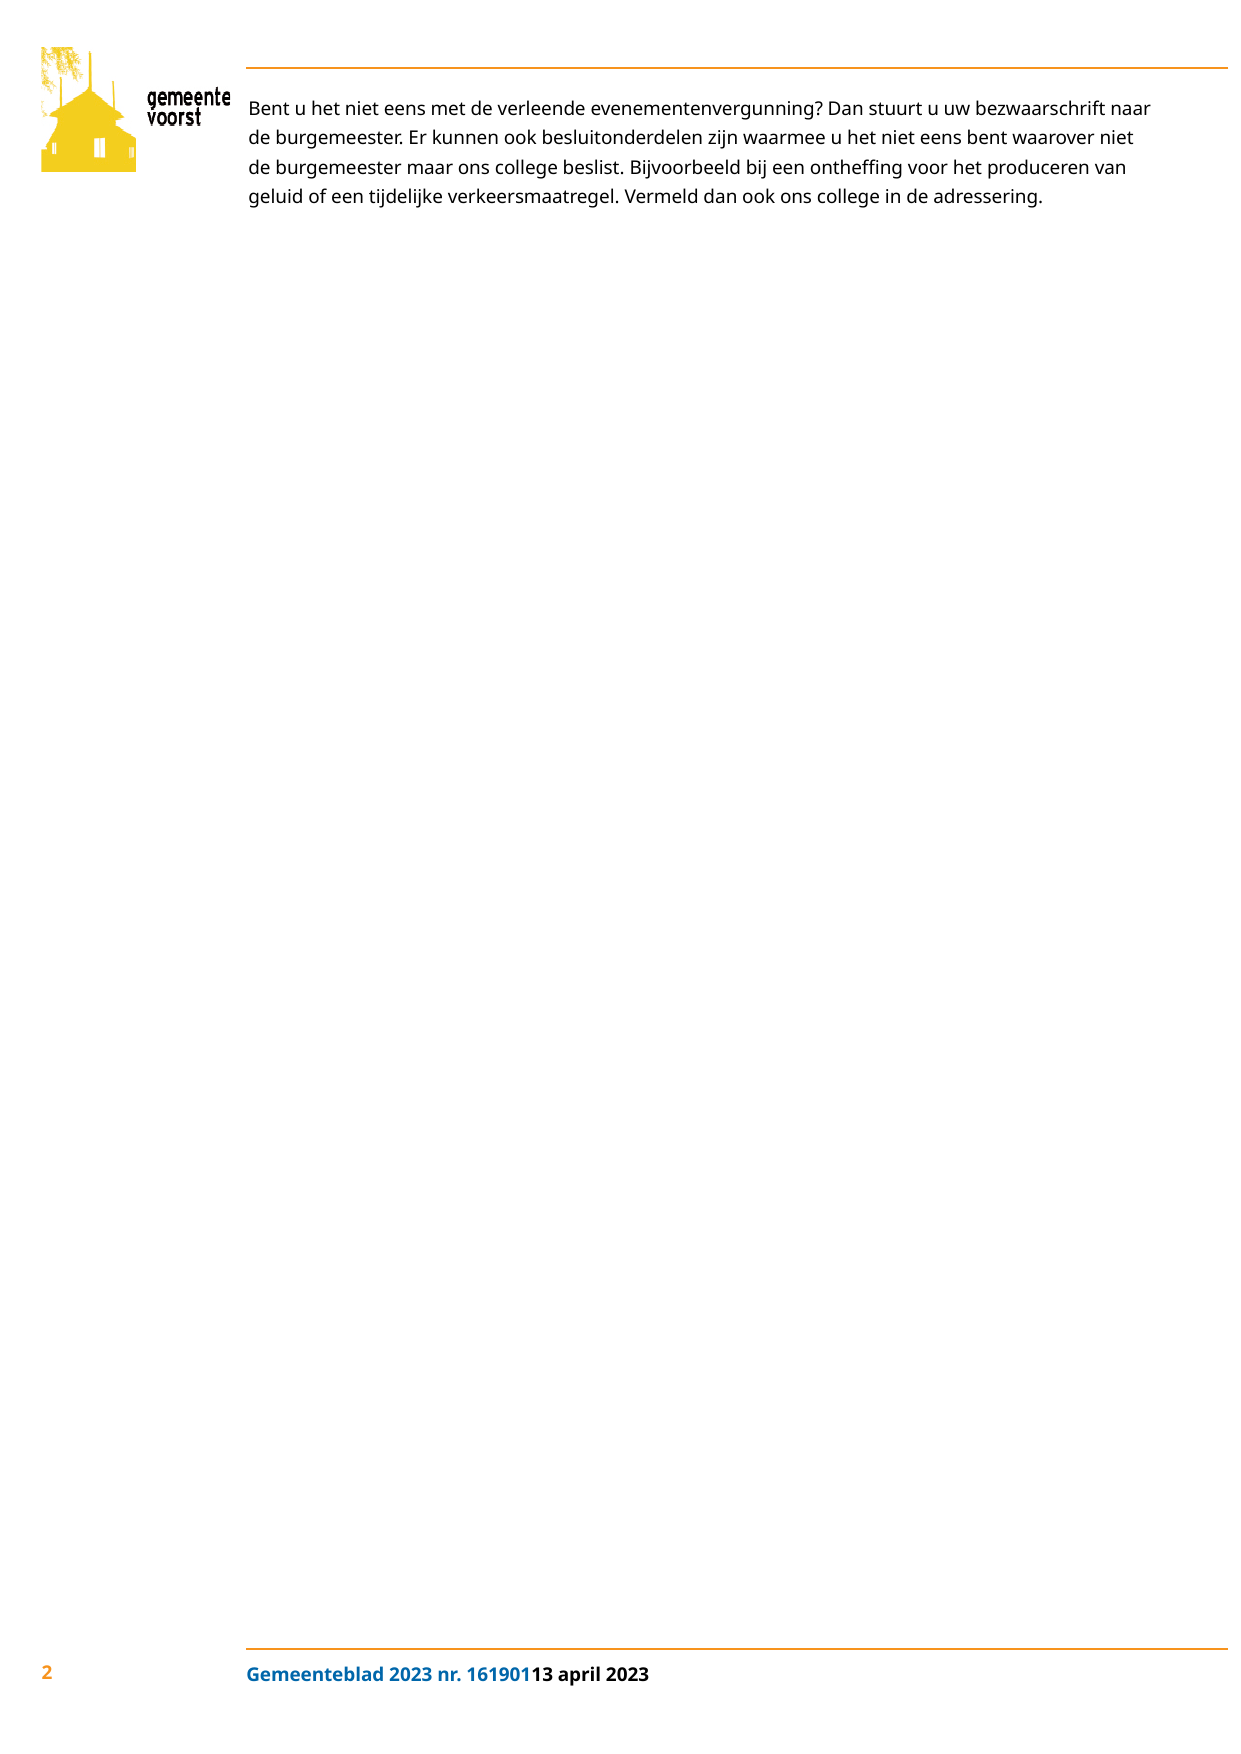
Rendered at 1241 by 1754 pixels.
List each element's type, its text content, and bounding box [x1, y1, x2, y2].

picture [41, 47, 231, 172]
text Bent u het niet eens met de verleende evenementenvergunning? Dan stuurt u uw bezwaarschrift naar de burgemeester. Er kunnen ook besluitonderdelen zijn waarmee u het niet eens bent waarover niet de burgemeester maar ons college beslist. Bijvoorbeeld bij een ontheffing voor het produceren van geluid of een tijdelijke verkeersmaatregel. Vermeld dan ook ons college in de adressering. [248, 95, 1152, 209]
